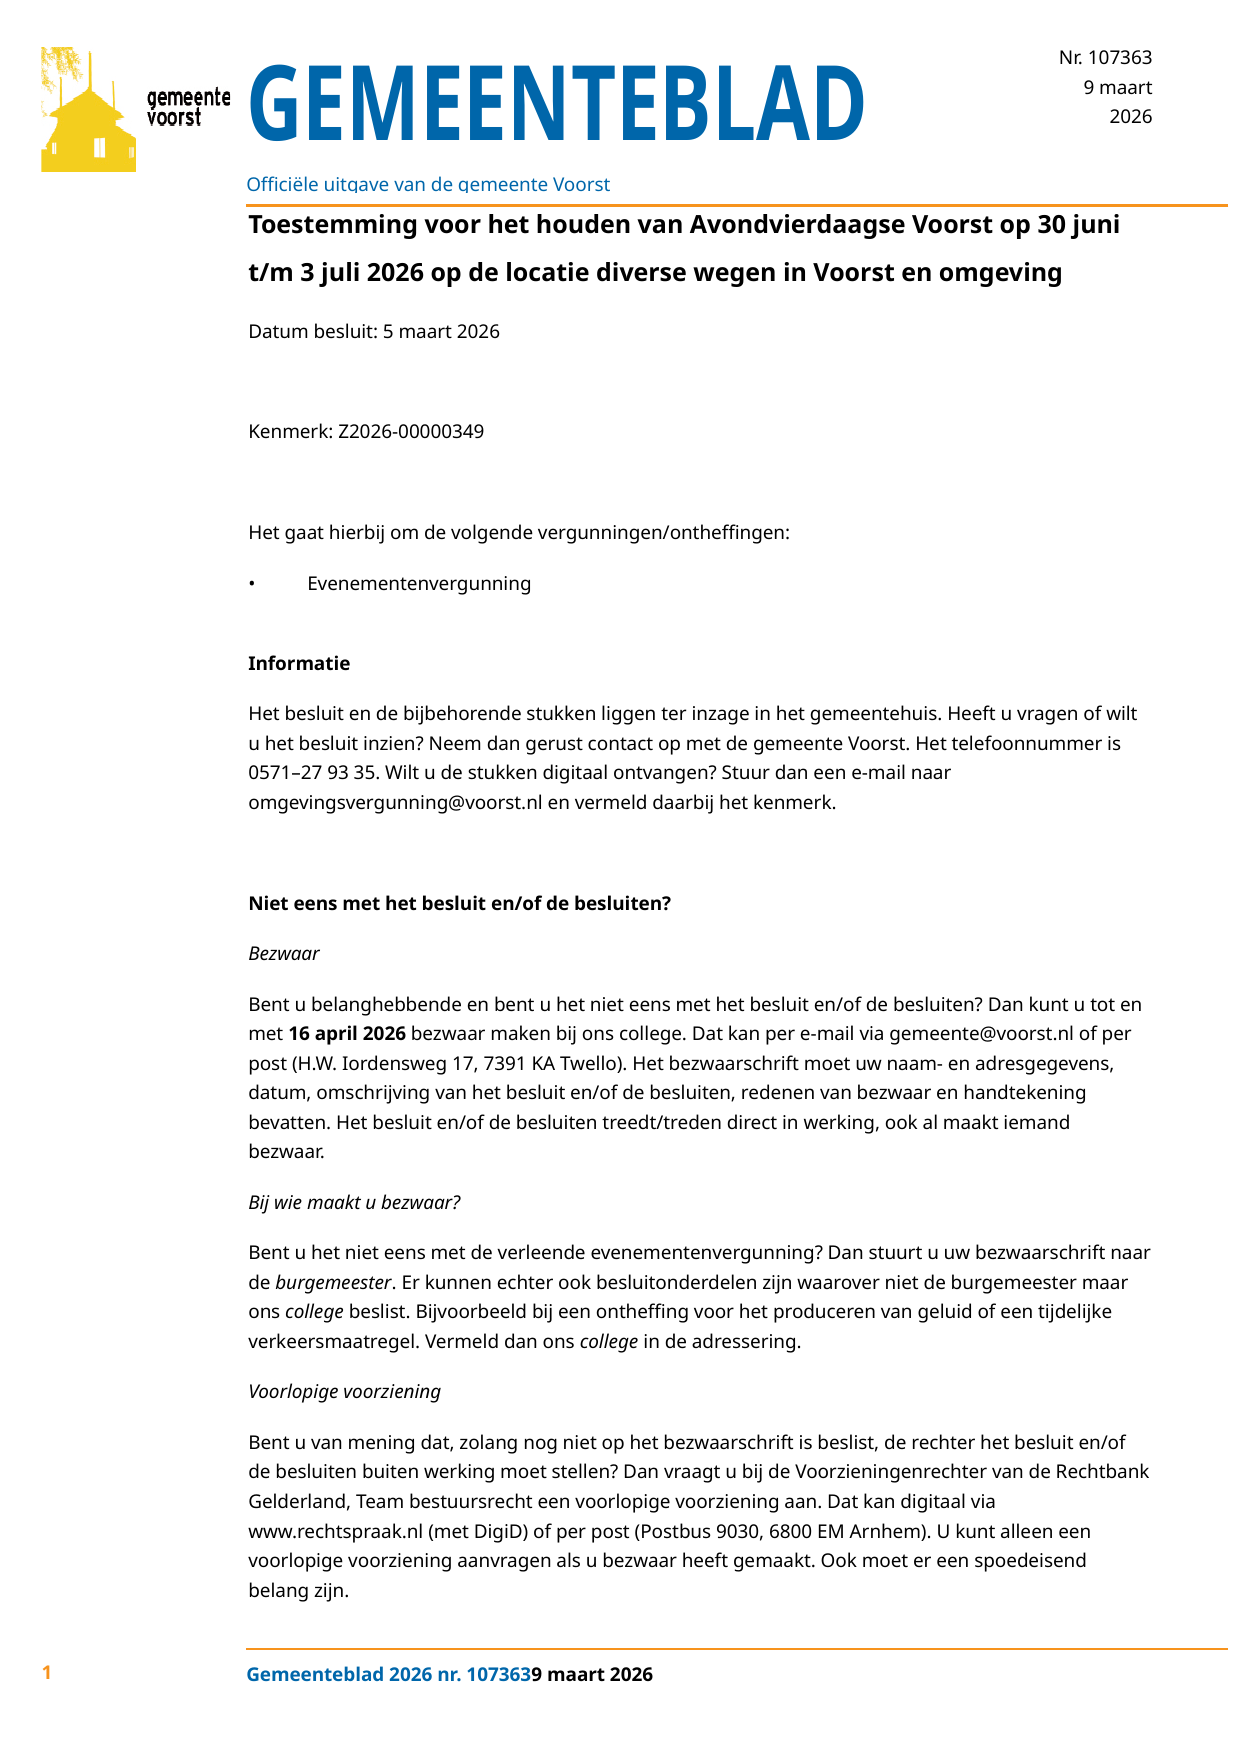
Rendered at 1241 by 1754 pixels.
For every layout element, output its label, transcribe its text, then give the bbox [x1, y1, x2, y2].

text Bij wie maakt u bezwaar? [248, 1189, 1152, 1215]
text Kenmerk: Z2026-00000349 [248, 419, 1152, 444]
text Voorlopige voorziening [248, 1379, 1152, 1404]
text Niet eens met het besluit en/of de besluiten? [248, 890, 1152, 916]
text Datum besluit: 5 maart 2026 [248, 318, 1152, 344]
text Bent u het niet eens met de verleende evenementenvergunning? Dan stuurt u uw bezwaarschrift naar de burgemeester. Er kunnen echter ook besluitonderdelen zijn waarover niet de burgemeester maar ons college beslist. Bijvoorbeeld bij een ontheffing voor het produceren van geluid of een tijdelijke verkeersmaatregel. Vermeld dan ons college in de adressering. [248, 1239, 1152, 1354]
text Bent u van mening dat, zolang nog niet op het bezwaarschrift is beslist, de rechter het besluit en/of de besluiten buiten werking moet stellen? Dan vraagt u bij de Voorzieningenrechter van de Rechtbank Gelderland, Team bestuursrecht een voorlopige voorziening aan. Dat kan digitaal via www.rechtspraak.nl (met DigiD) of per post (Postbus 9030, 6800 EM Arnhem). U kunt alleen een voorlopige voorziening aanvragen als u bezwaar heeft gemaakt. Ook moet er een spoedeisend belang zijn. [248, 1429, 1152, 1603]
picture [41, 47, 231, 172]
text Informatie [248, 650, 1152, 676]
text Toestemming voor het houden van Avondvierdaagse Voorst op 30 juni t/m 3 juli 2026 op de locatie diverse wegen in Voorst en omgeving [248, 207, 1152, 288]
text Bent u belanghebbende en bent u het niet eens met het besluit en/of de besluiten? Dan kunt u tot en met 16 april 2026 bezwaar maken bij ons college. Dat kan per e-mail via gemeente@voorst.nl of per post (H.W. Iordensweg 17, 7391 KA Twello). Het bezwaarschrift moet uw naam- en adresgegevens, datum, omschrijving van het besluit en/of de besluiten, redenen van bezwaar en handtekening bevatten. Het besluit en/of de besluiten treedt/treden direct in werking, ook al maakt iemand bezwaar. [248, 991, 1152, 1164]
text Het besluit en de bijbehorende stukken liggen ter inzage in het gemeentehuis. Heeft u vragen of wilt u het besluit inzien? Neem dan gerust contact op met de gemeente Voorst. Het telefoonnummer is 0571–27 93 35. Wilt u de stukken digitaal ontvangen? Stuur dan een e-mail naar omgevingsvergunning@voorst.nl en vermeld daarbij het kenmerk. [248, 700, 1152, 815]
list Evenementenvergunning [248, 570, 1152, 596]
text Het gaat hierbij om de volgende vergunningen/ontheffingen: [248, 519, 1152, 545]
text Bezwaar [248, 940, 1152, 966]
